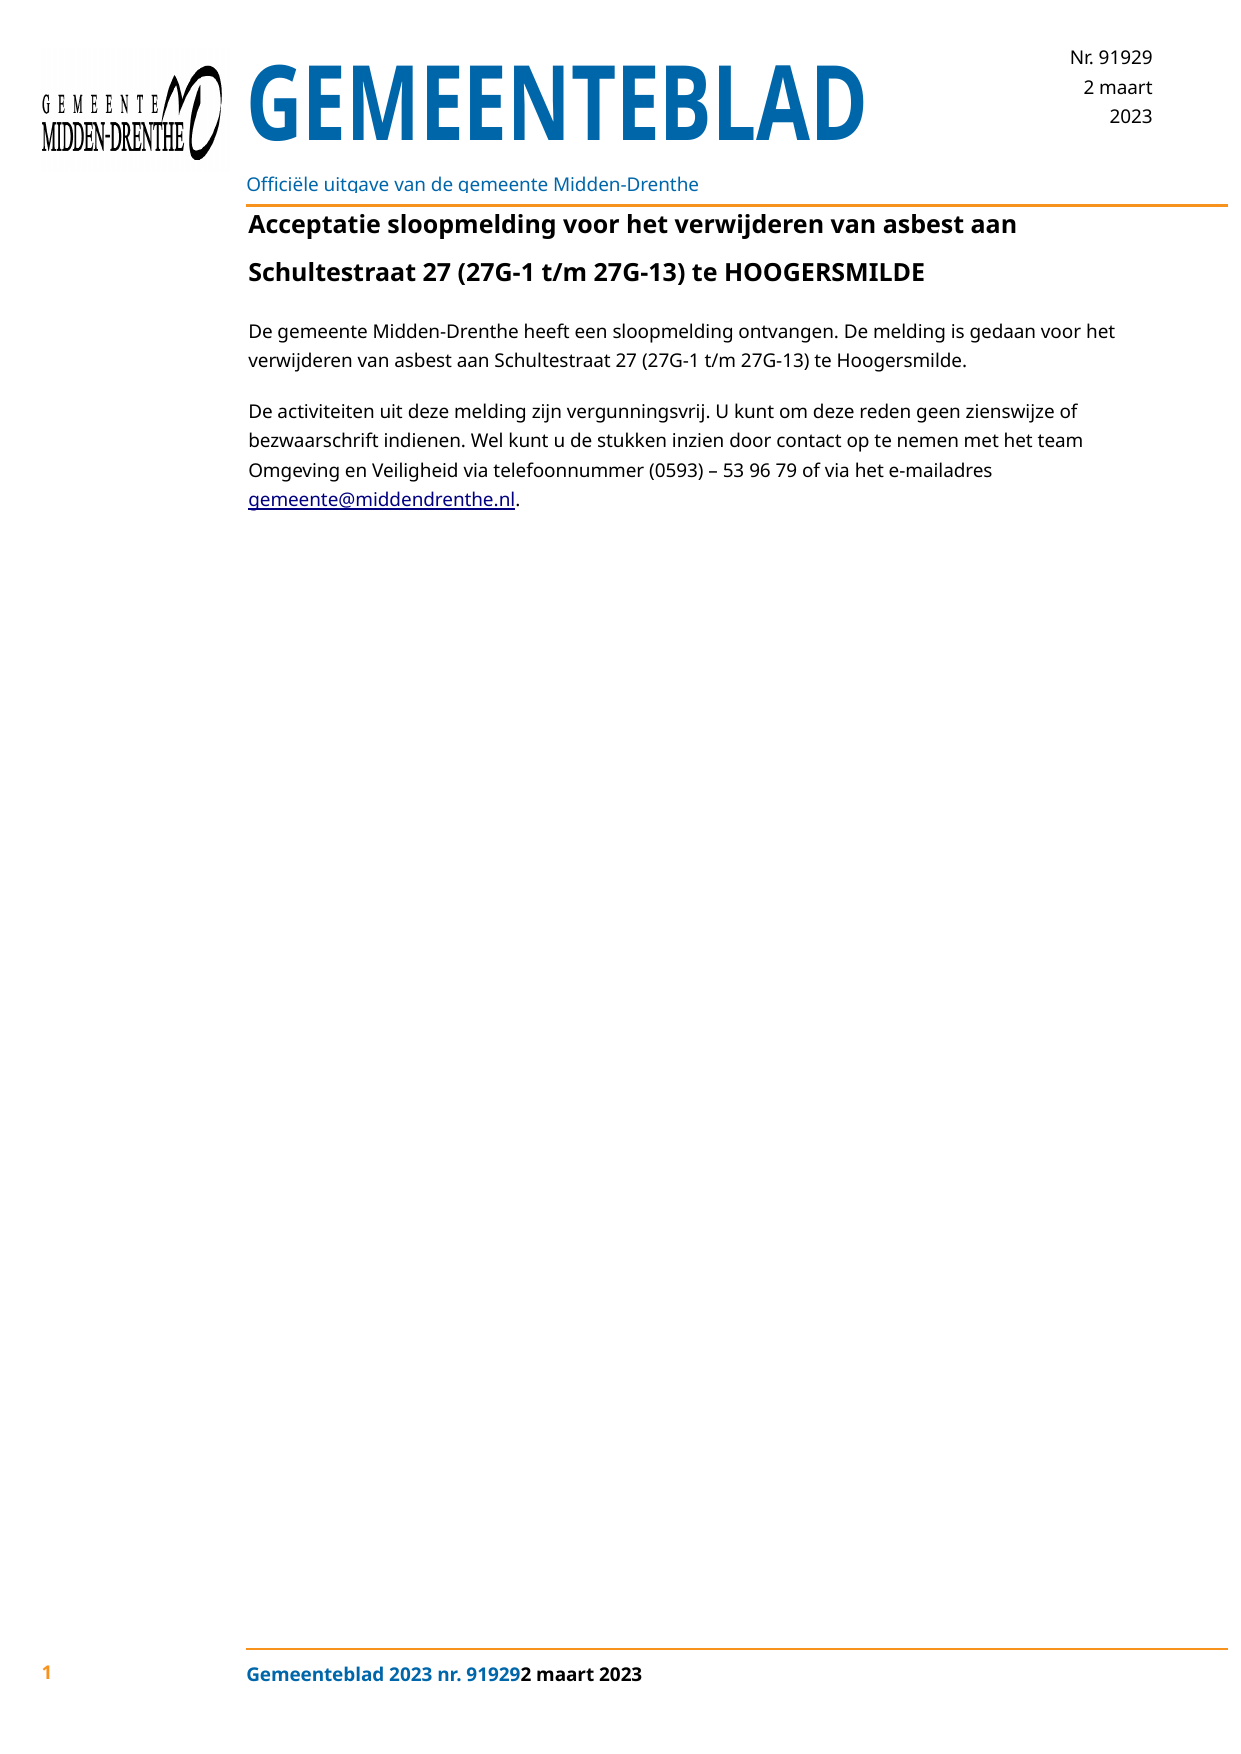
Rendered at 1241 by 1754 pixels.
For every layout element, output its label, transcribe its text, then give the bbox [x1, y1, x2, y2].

picture [41, 47, 231, 172]
text De gemeente Midden-Drenthe heeft een sloopmelding ontvangen. De melding is gedaan voor het verwijderen van asbest aan Schultestraat 27 (27G-1 t/m 27G-13) te Hoogersmilde. [248, 318, 1152, 373]
text Acceptatie sloopmelding voor het verwijderen van asbest aan Schultestraat 27 (27G-1 t/m 27G-13) te HOOGERSMILDE [248, 207, 1152, 288]
text De activiteiten uit deze melding zijn vergunningsvrij. U kunt om deze reden geen zienswijze of bezwaarschrift indienen. Wel kunt u de stukken inzien door contact op te nemen met het team Omgeving en Veiligheid via telefoonnummer (0593) – 53 96 79 of via het e-mailadres gemeente@middendrenthe.nl. [248, 398, 1152, 512]
